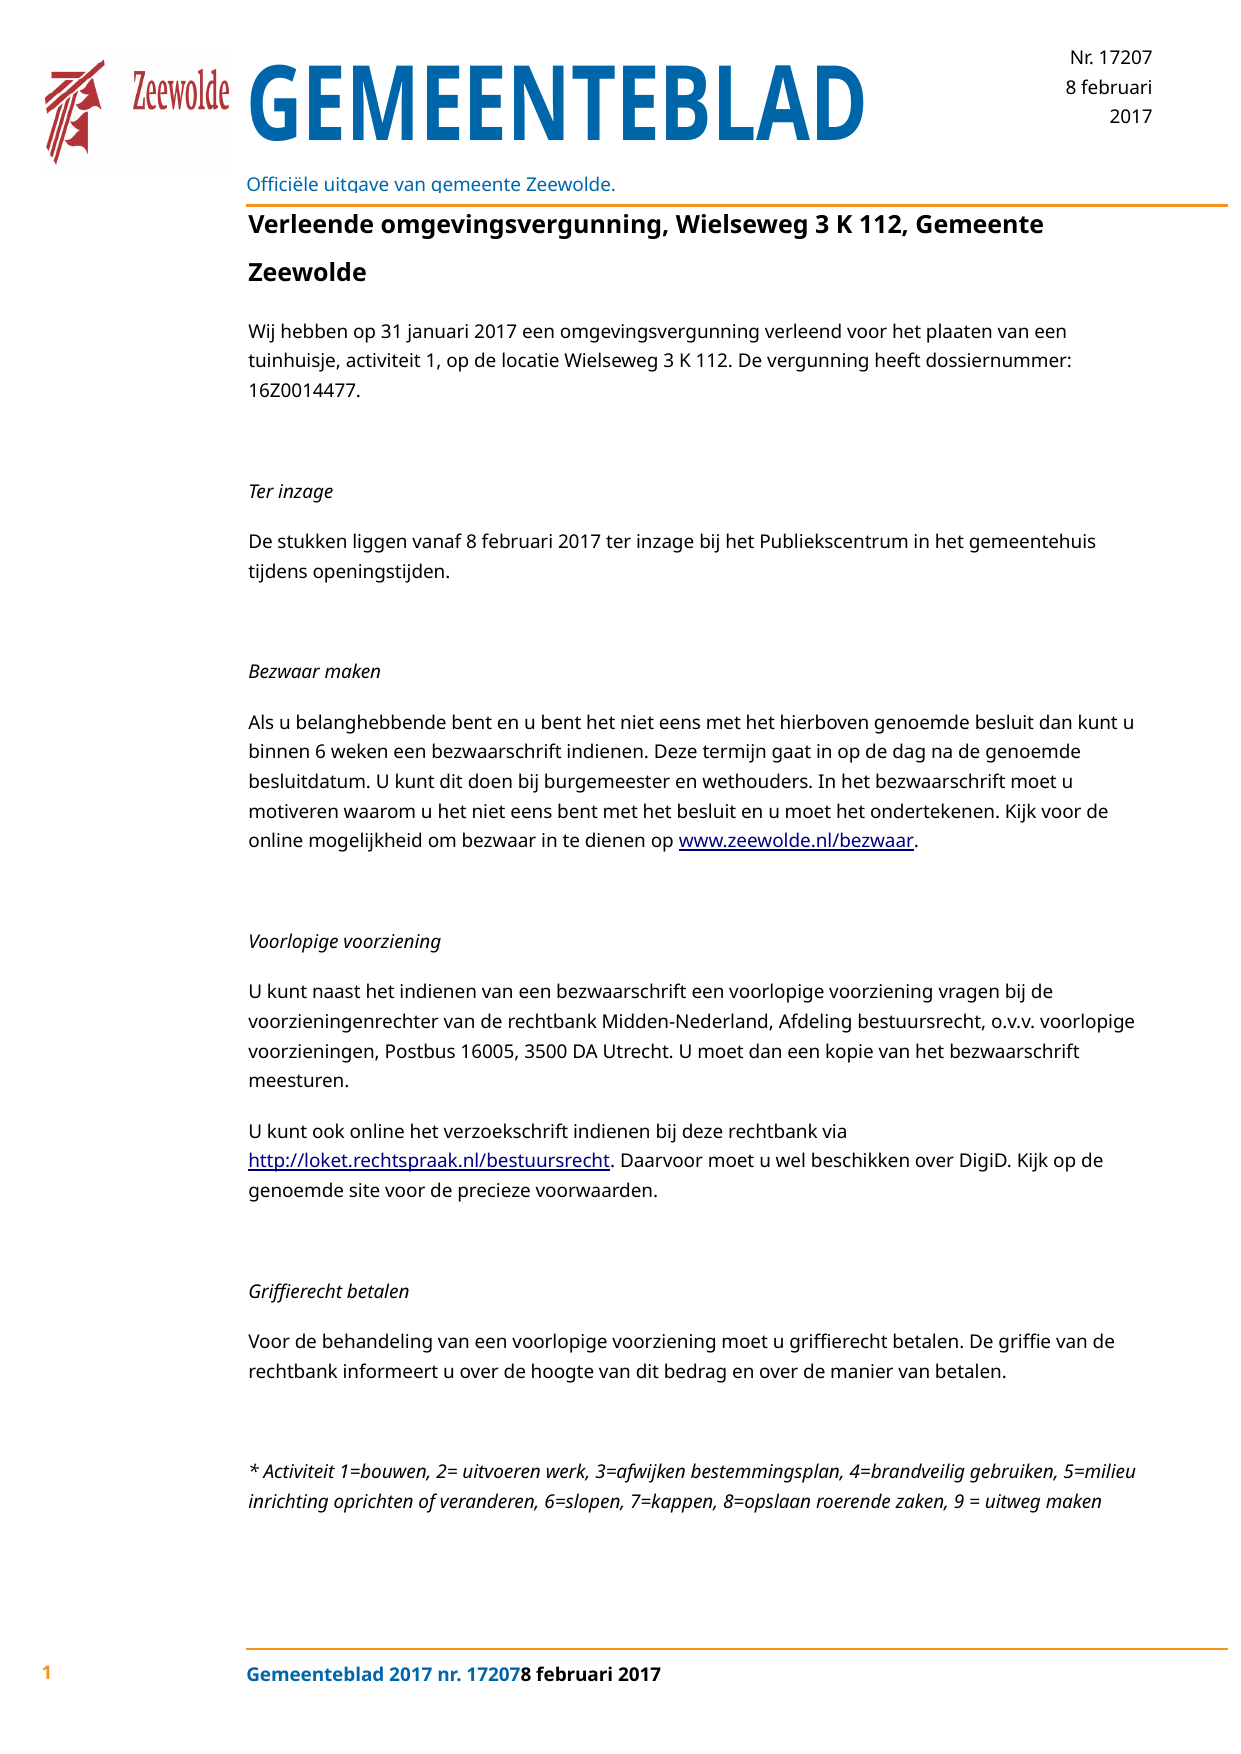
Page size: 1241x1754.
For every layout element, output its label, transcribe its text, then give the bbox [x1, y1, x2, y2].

text Voorlopige voorziening [248, 928, 1152, 954]
text De stukken liggen vanaf 8 februari 2017 ter inzage bij het Publiekscentrum in het gemeentehuis tijdens openingstijden. [248, 528, 1152, 584]
text Bezwaar maken [248, 659, 1152, 684]
text Ter inzage [248, 478, 1152, 504]
text Voor de behandeling van een voorlopige voorziening moet u griffierecht betalen. De griffie van de rechtbank informeert u over de hoogte van dit bedrag en over de manier van betalen. [248, 1328, 1152, 1384]
text Wij hebben op 31 januari 2017 een omgevingsvergunning verleend voor het plaaten van een tuinhuisje, activiteit 1, op de locatie Wielseweg 3 K 112. De vergunning heeft dossiernummer: 16Z0014477. [248, 318, 1152, 403]
text U kunt naast het indienen van een bezwaarschrift een voorlopige voorziening vragen bij de voorzieningenrechter van de rechtbank Midden-Nederland, Afdeling bestuursrecht, o.v.v. voorlopige voorzieningen, Postbus 16005, 3500 DA Utrecht. U moet dan een kopie van het bezwaarschrift meesturen. [248, 979, 1152, 1093]
text * Activiteit 1=bouwen, 2= uitvoeren werk, 3=afwijken bestemmingsplan, 4=brandveilig gebruiken, 5=milieu inrichting oprichten of veranderen, 6=slopen, 7=kappen, 8=opslaan roerende zaken, 9 = uitweg maken [248, 1459, 1152, 1514]
text Als u belanghebbende bent en u bent het niet eens met het hierboven genoemde besluit dan kunt u binnen 6 weken een bezwaarschrift indienen. Deze termijn gaat in op de dag na de genoemde besluitdatum. U kunt dit doen bij burgemeester en wethouders. In het bezwaarschrift moet u motiveren waarom u het niet eens bent met het besluit en u moet het ondertekenen. Kijk voor de online mogelijkheid om bezwaar in te dienen op www.zeewolde.nl/bezwaar. [248, 709, 1152, 853]
text Griffierecht betalen [248, 1278, 1152, 1304]
picture [41, 47, 231, 172]
text U kunt ook online het verzoekschrift indienen bij deze rechtbank via http://loket.rechtspraak.nl/bestuursrecht. Daarvoor moet u wel beschikken over DigiD. Kijk op de genoemde site voor de precieze voorwaarden. [248, 1118, 1152, 1203]
text Verleende omgevingsvergunning, Wielseweg 3 K 112, Gemeente Zeewolde [248, 207, 1152, 288]
